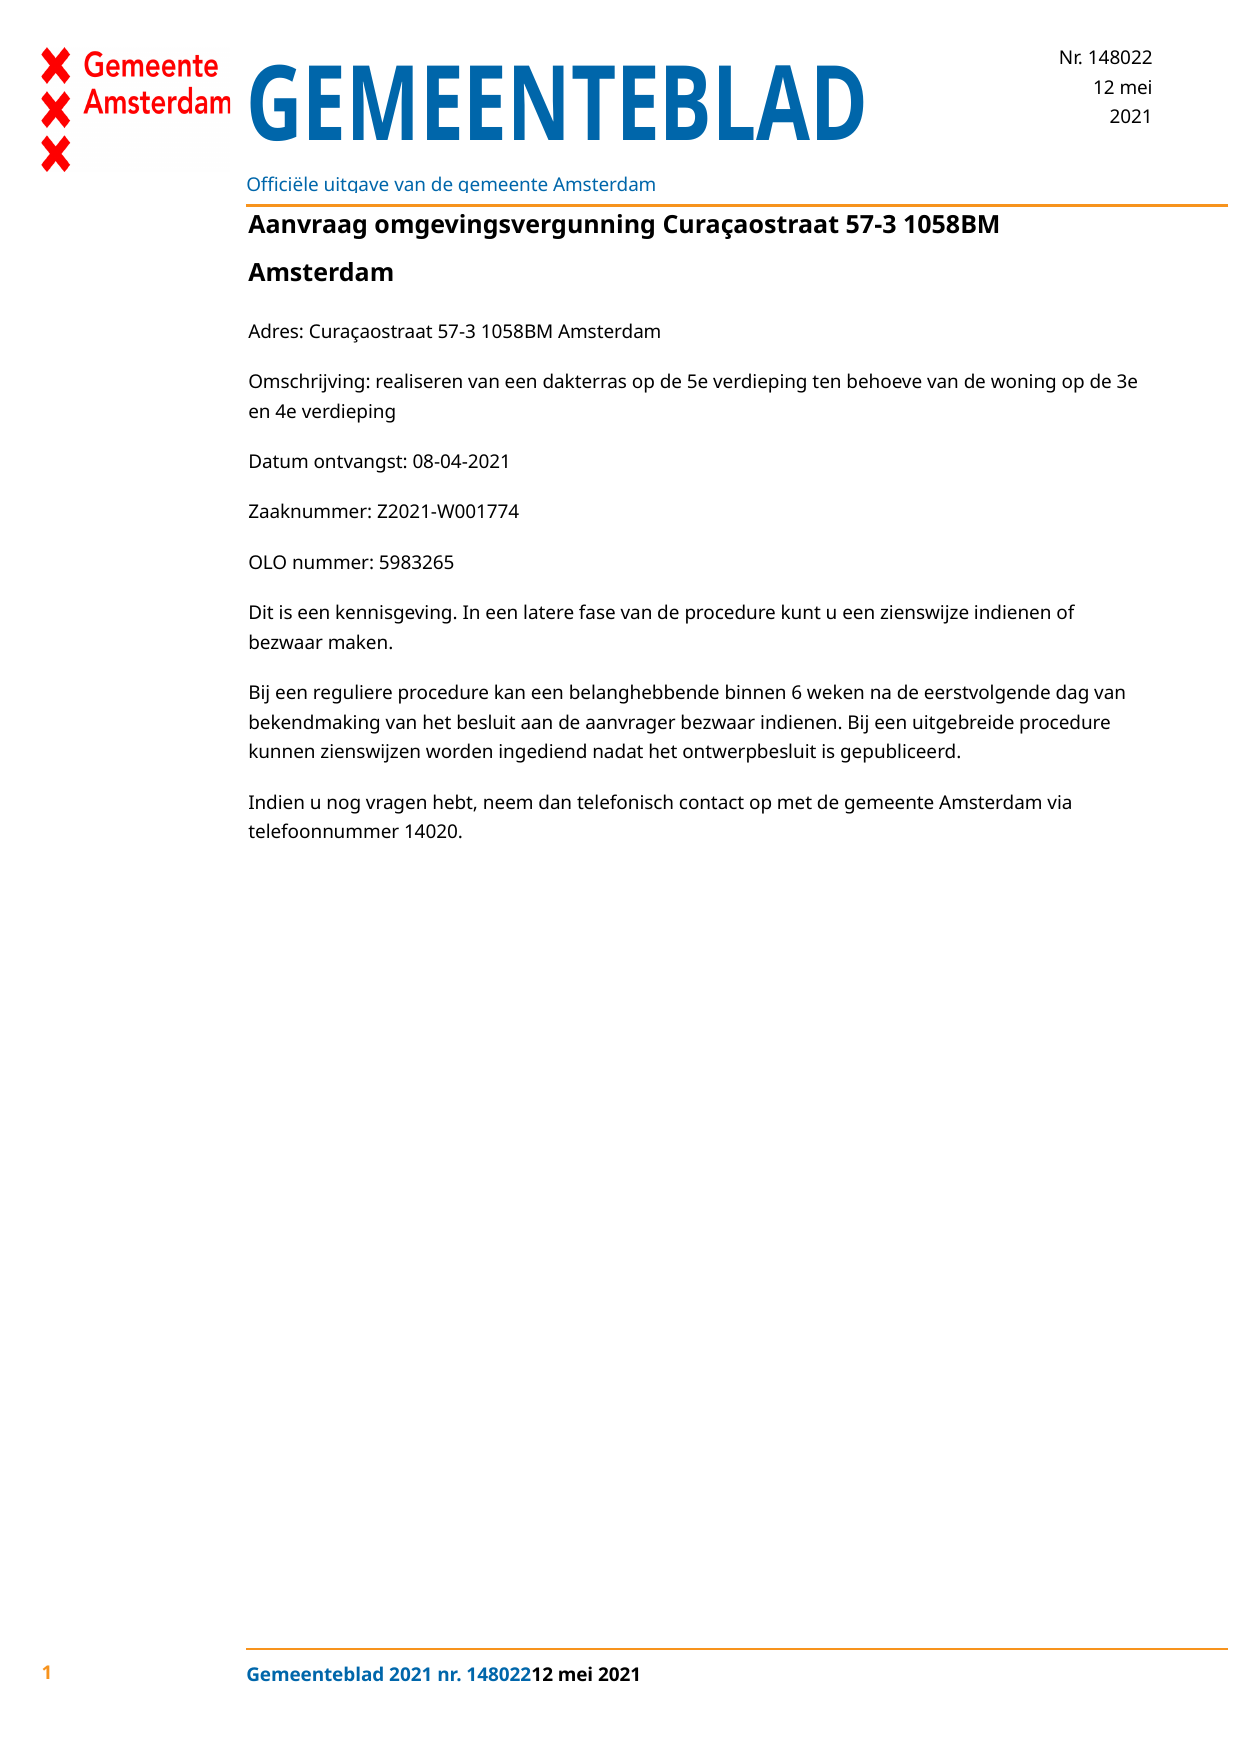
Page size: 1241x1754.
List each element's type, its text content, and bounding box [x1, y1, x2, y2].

picture [41, 47, 231, 172]
text OLO nummer: 5983265 [248, 549, 1152, 575]
text Aanvraag omgevingsvergunning Curaçaostraat 57-3 1058BM Amsterdam [248, 207, 1152, 288]
text Adres: Curaçaostraat 57-3 1058BM Amsterdam [248, 318, 1152, 344]
text Datum ontvangst: 08-04-2021 [248, 448, 1152, 474]
text Zaaknummer: Z2021-W001774 [248, 499, 1152, 524]
text Dit is een kennisgeving. In een latere fase van de procedure kunt u een zienswijze indienen of bezwaar maken. [248, 599, 1152, 655]
text Bij een reguliere procedure kan een belanghebbende binnen 6 weken na de eerstvolgende dag van bekendmaking van het besluit aan de aanvrager bezwaar indienen. Bij een uitgebreide procedure kunnen zienswijzen worden ingediend nadat het ontwerpbesluit is gepubliceerd. [248, 679, 1152, 764]
text Indien u nog vragen hebt, neem dan telefonisch contact op met de gemeente Amsterdam via telefoonnummer 14020. [248, 789, 1152, 844]
text Omschrijving: realiseren van een dakterras op de 5e verdieping ten behoeve van de woning op de 3e en 4e verdieping [248, 368, 1152, 424]
